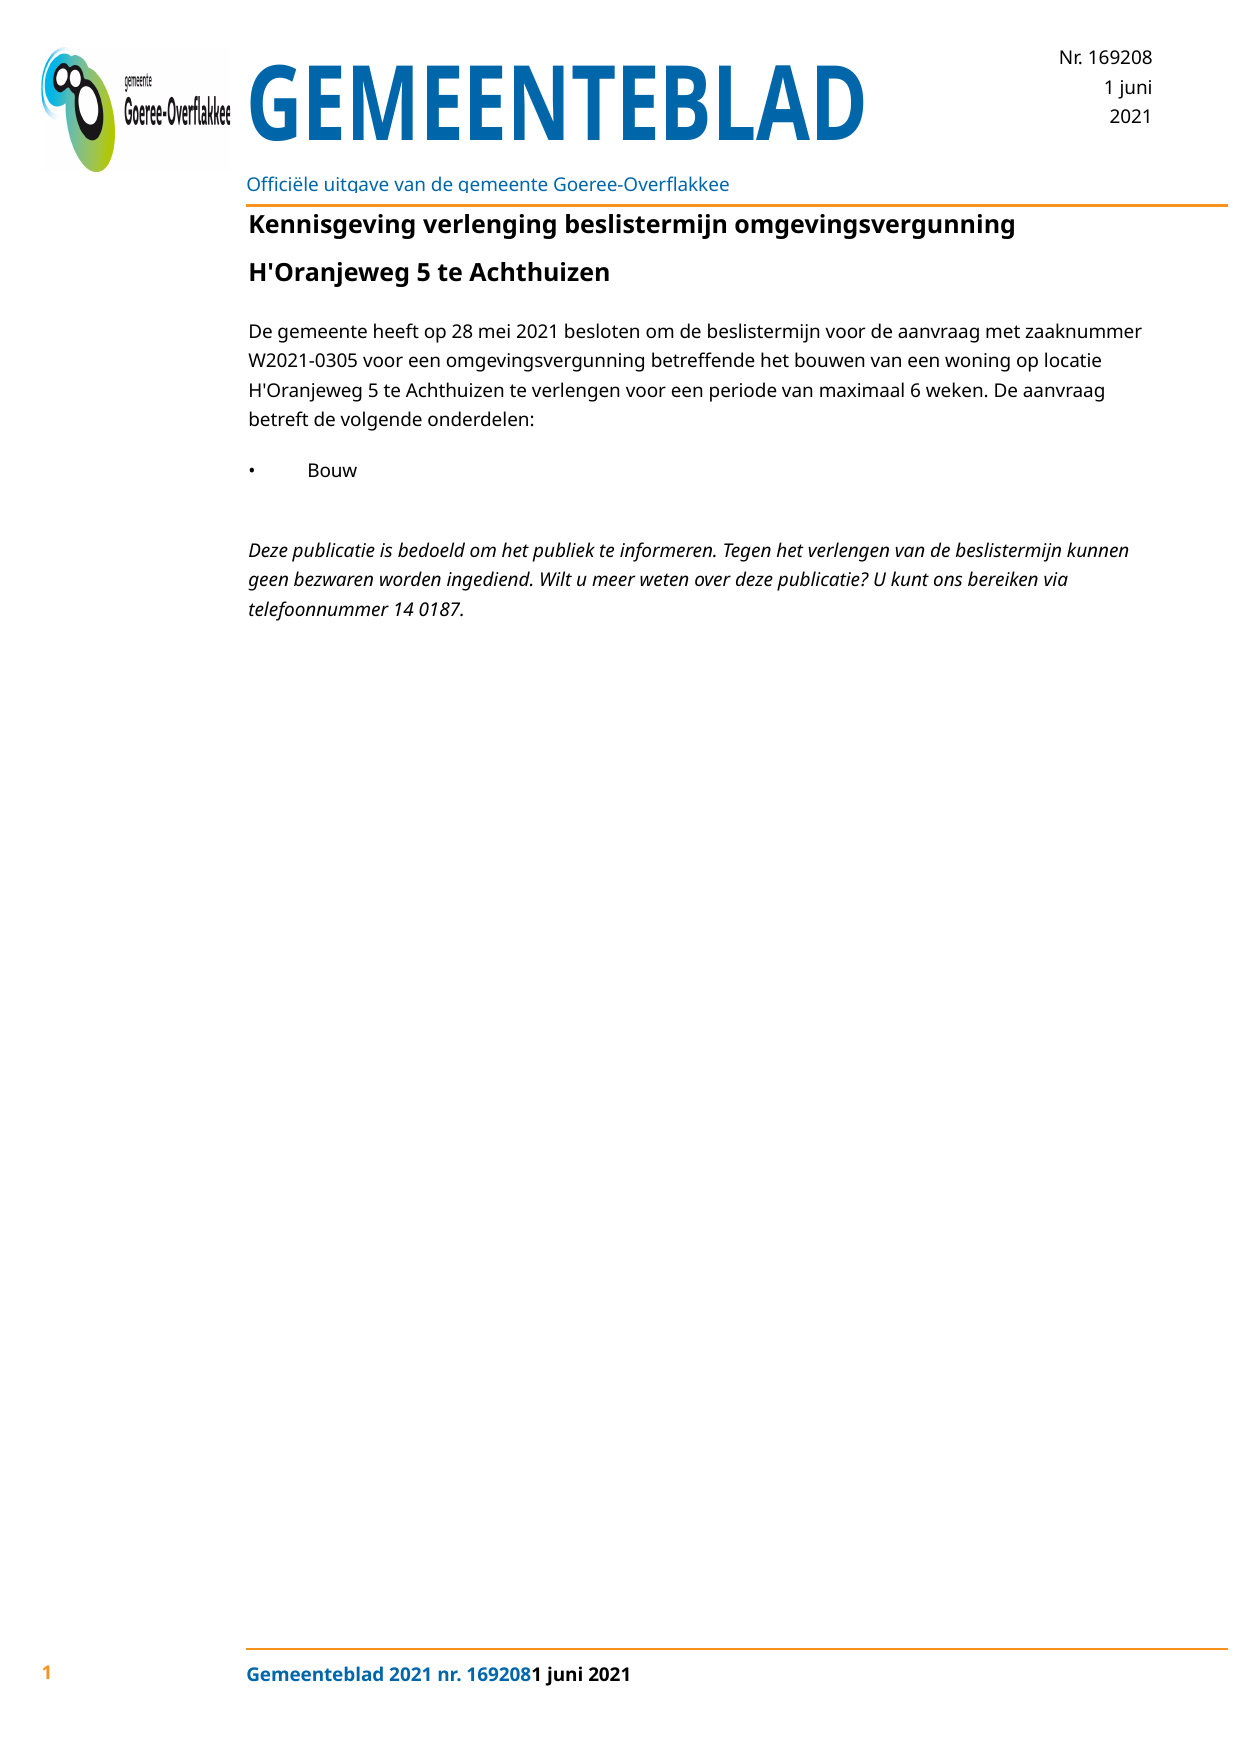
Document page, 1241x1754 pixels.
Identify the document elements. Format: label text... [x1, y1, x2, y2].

text Deze publicatie is bedoeld om het publiek te informeren. Tegen het verlengen van de beslistermijn kunnen geen bezwaren worden ingediend. Wilt u meer weten over deze publicatie? U kunt ons bereiken via telefoonnummer 14 0187. [248, 537, 1152, 622]
picture [41, 47, 231, 172]
text De gemeente heeft op 28 mei 2021 besloten om de beslistermijn voor de aanvraag met zaaknummer W2021-0305 voor een omgevingsvergunning betreffende het bouwen van een woning op locatie H'Oranjeweg 5 te Achthuizen te verlengen voor een periode van maximaal 6 weken. De aanvraag betreft de volgende onderdelen: [248, 318, 1152, 432]
text Kennisgeving verlenging beslistermijn omgevingsvergunning H'Oranjeweg 5 te Achthuizen [248, 207, 1152, 288]
list Bouw [248, 457, 1152, 483]
